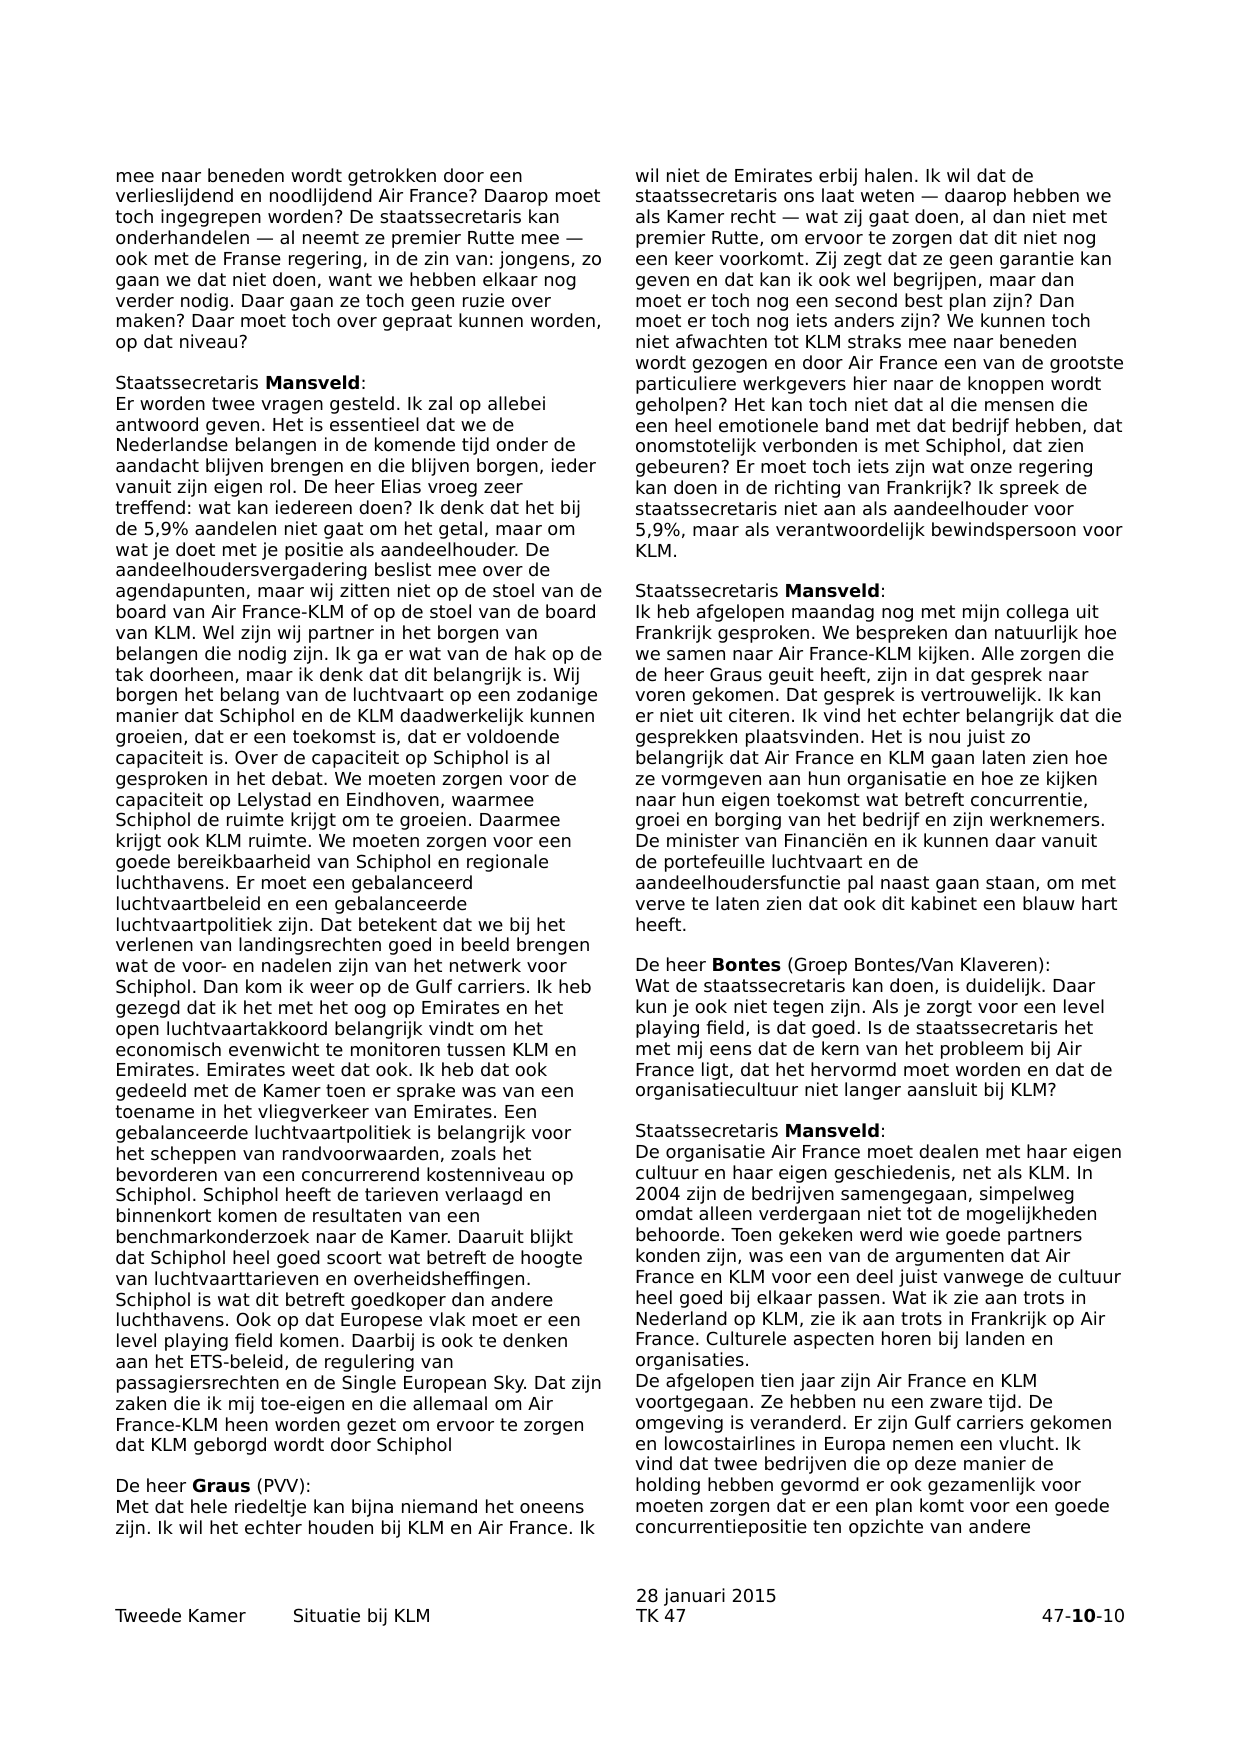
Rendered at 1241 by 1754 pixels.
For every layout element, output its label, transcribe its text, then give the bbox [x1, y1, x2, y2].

text Ik heb afgelopen maandag nog met mijn collega uit Frankrijk gesproken. We bespreken dan natuurlijk hoe we samen naar Air France-KLM kijken. Alle zorgen die de heer Graus geuit heeft, zijn in dat gesprek naar voren gekomen. Dat gesprek is vertrouwelijk. Ik kan er niet uit citeren. Ik vind het echter belangrijk dat die gesprekken plaatsvinden. Het is nou juist zo belangrijk dat Air France en KLM gaan laten zien hoe ze vormgeven aan hun organisatie en hoe ze kijken naar hun eigen toekomst wat betreft concurrentie, groei en borging van het bedrijf en zijn werknemers. De minister van Financiën en ik kunnen daar vanuit de portefeuille luchtvaart en de aandeelhoudersfunctie pal naast gaan staan, om met verve te laten zien dat ook dit kabinet een blauw hart heeft. [635, 602, 1125, 935]
text wil niet de Emirates erbij halen. Ik wil dat de staatssecretaris ons laat weten — daarop hebben we als Kamer recht — wat zij gaat doen, al dan niet met premier Rutte, om ervoor te zorgen dat dit niet nog een keer voorkomt. Zij zegt dat ze geen garantie kan geven en dat kan ik ook wel begrijpen, maar dan moet er toch nog een second best plan zijn? Dan moet er toch nog iets anders zijn? We kunnen toch niet afwachten tot KLM straks mee naar beneden wordt gezogen en door Air France een van de grootste particuliere werkgevers hier naar de knoppen wordt geholpen? Het kan toch niet dat al die mensen die een heel emotionele band met dat bedrijf hebben, dat onomstotelijk verbonden is met Schiphol, dat zien gebeuren? Er moet toch iets zijn wat onze regering kan doen in de richting van Frankrijk? Ik spreek de staatssecretaris niet aan als aandeelhouder voor 5,9%, maar als verantwoordelijk bewindspersoon voor KLM. [635, 165, 1125, 561]
text Met dat hele riedeltje kan bijna niemand het oneens zijn. Ik wil het echter houden bij KLM en Air France. Ik [115, 1497, 605, 1538]
text Staatssecretaris Mansveld: [635, 581, 1125, 602]
text Staatssecretaris Mansveld: [115, 373, 605, 393]
text Staatssecretaris Mansveld: [635, 1121, 1125, 1142]
text De heer Graus (PVV): [115, 1476, 605, 1497]
text mee naar beneden wordt getrokken door een verlieslijdend en noodlijdend Air France? Daarop moet toch ingegrepen worden? De staatssecretaris kan onderhandelen — al neemt ze premier Rutte mee — ook met de Franse regering, in de zin van: jongens, zo gaan we dat niet doen, want we hebben elkaar nog verder nodig. Daar gaan ze toch geen ruzie over maken? Daar moet toch over gepraat kunnen worden, op dat niveau? [115, 165, 605, 353]
text De organisatie Air France moet dealen met haar eigen cultuur en haar eigen geschiedenis, net als KLM. In 2004 zijn de bedrijven samengegaan, simpelweg omdat alleen verdergaan niet tot de mogelijkheden behoorde. Toen gekeken werd wie goede partners konden zijn, was een van de argumenten dat Air France en KLM voor een deel juist vanwege de cultuur heel goed bij elkaar passen. Wat ik zie aan trots in Nederland op KLM, zie ik aan trots in Frankrijk op Air France. Culturele aspecten horen bij landen en organisaties. [635, 1142, 1125, 1371]
text Er worden twee vragen gesteld. Ik zal op allebei antwoord geven. Het is essentieel dat we de Nederlandse belangen in de komende tijd onder de aandacht blijven brengen en die blijven borgen, ieder vanuit zijn eigen rol. De heer Elias vroeg zeer treffend: wat kan iedereen doen? Ik denk dat het bij de 5,9% aandelen niet gaat om het getal, maar om wat je doet met je positie als aandeelhouder. De aandeelhoudersvergadering beslist mee over de agendapunten, maar wij zitten niet op de stoel van de board van Air France-KLM of op de stoel van de board van KLM. Wel zijn wij partner in het borgen van belangen die nodig zijn. Ik ga er wat van de hak op de tak doorheen, maar ik denk dat dit belangrijk is. Wij borgen het belang van de luchtvaart op een zodanige manier dat Schiphol en de KLM daadwerkelijk kunnen groeien, dat er een toekomst is, dat er voldoende capaciteit is. Over de capaciteit op Schiphol is al gesproken in het debat. We moeten zorgen voor de capaciteit op Lelystad en Eindhoven, waarmee Schiphol de ruimte krijgt om te groeien. Daarmee krijgt ook KLM ruimte. We moeten zorgen voor een goede bereikbaarheid van Schiphol en regionale luchthavens. Er moet een gebalanceerd luchtvaartbeleid en een gebalanceerde luchtvaartpolitiek zijn. Dat betekent dat we bij het verlenen van landingsrechten goed in beeld brengen wat de voor- en nadelen zijn van het netwerk voor Schiphol. Dan kom ik weer op de Gulf carriers. Ik heb gezegd dat ik het met het oog op Emirates en het open luchtvaartakkoord belangrijk vindt om het economisch evenwicht te monitoren tussen KLM en Emirates. Emirates weet dat ook. Ik heb dat ook gedeeld met de Kamer toen er sprake was van een toename in het vliegverkeer van Emirates. Een gebalanceerde luchtvaartpolitiek is belangrijk voor het scheppen van randvoorwaarden, zoals het bevorderen van een concurrerend kostenniveau op Schiphol. Schiphol heeft de tarieven verlaagd en binnenkort komen de resultaten van een benchmarkonderzoek naar de Kamer. Daaruit blijkt dat Schiphol heel goed scoort wat betreft de hoogte van luchtvaarttarieven en overheidsheffingen. Schiphol is wat dit betreft goedkoper dan andere luchthavens. Ook op dat Europese vlak moet er een level playing field komen. Daarbij is ook te denken aan het ETS-beleid, de regulering van passagiersrechten en de Single European Sky. Dat zijn zaken die ik mij toe-eigen en die allemaal om Air France-KLM heen worden gezet om ervoor te zorgen dat KLM geborgd wordt door Schiphol [115, 393, 605, 1456]
text De afgelopen tien jaar zijn Air France en KLM voortgegaan. Ze hebben nu een zware tijd. De omgeving is veranderd. Er zijn Gulf carriers gekomen en lowcostairlines in Europa nemen een vlucht. Ik vind dat twee bedrijven die op deze manier de holding hebben gevormd er ook gezamenlijk voor moeten zorgen dat er een plan komt voor een goede concurrentiepositie ten opzichte van andere [635, 1371, 1125, 1537]
text Wat de staatssecretaris kan doen, is duidelijk. Daar kun je ook niet tegen zijn. Als je zorgt voor een level playing field, is dat goed. Is de staatssecretaris het met mij eens dat de kern van het probleem bij Air France ligt, dat het hervormd moet worden en dat de organisatiecultuur niet langer aansluit bij KLM? [635, 976, 1125, 1101]
text De heer Bontes (Groep Bontes/Van Klaveren): [635, 955, 1125, 976]
